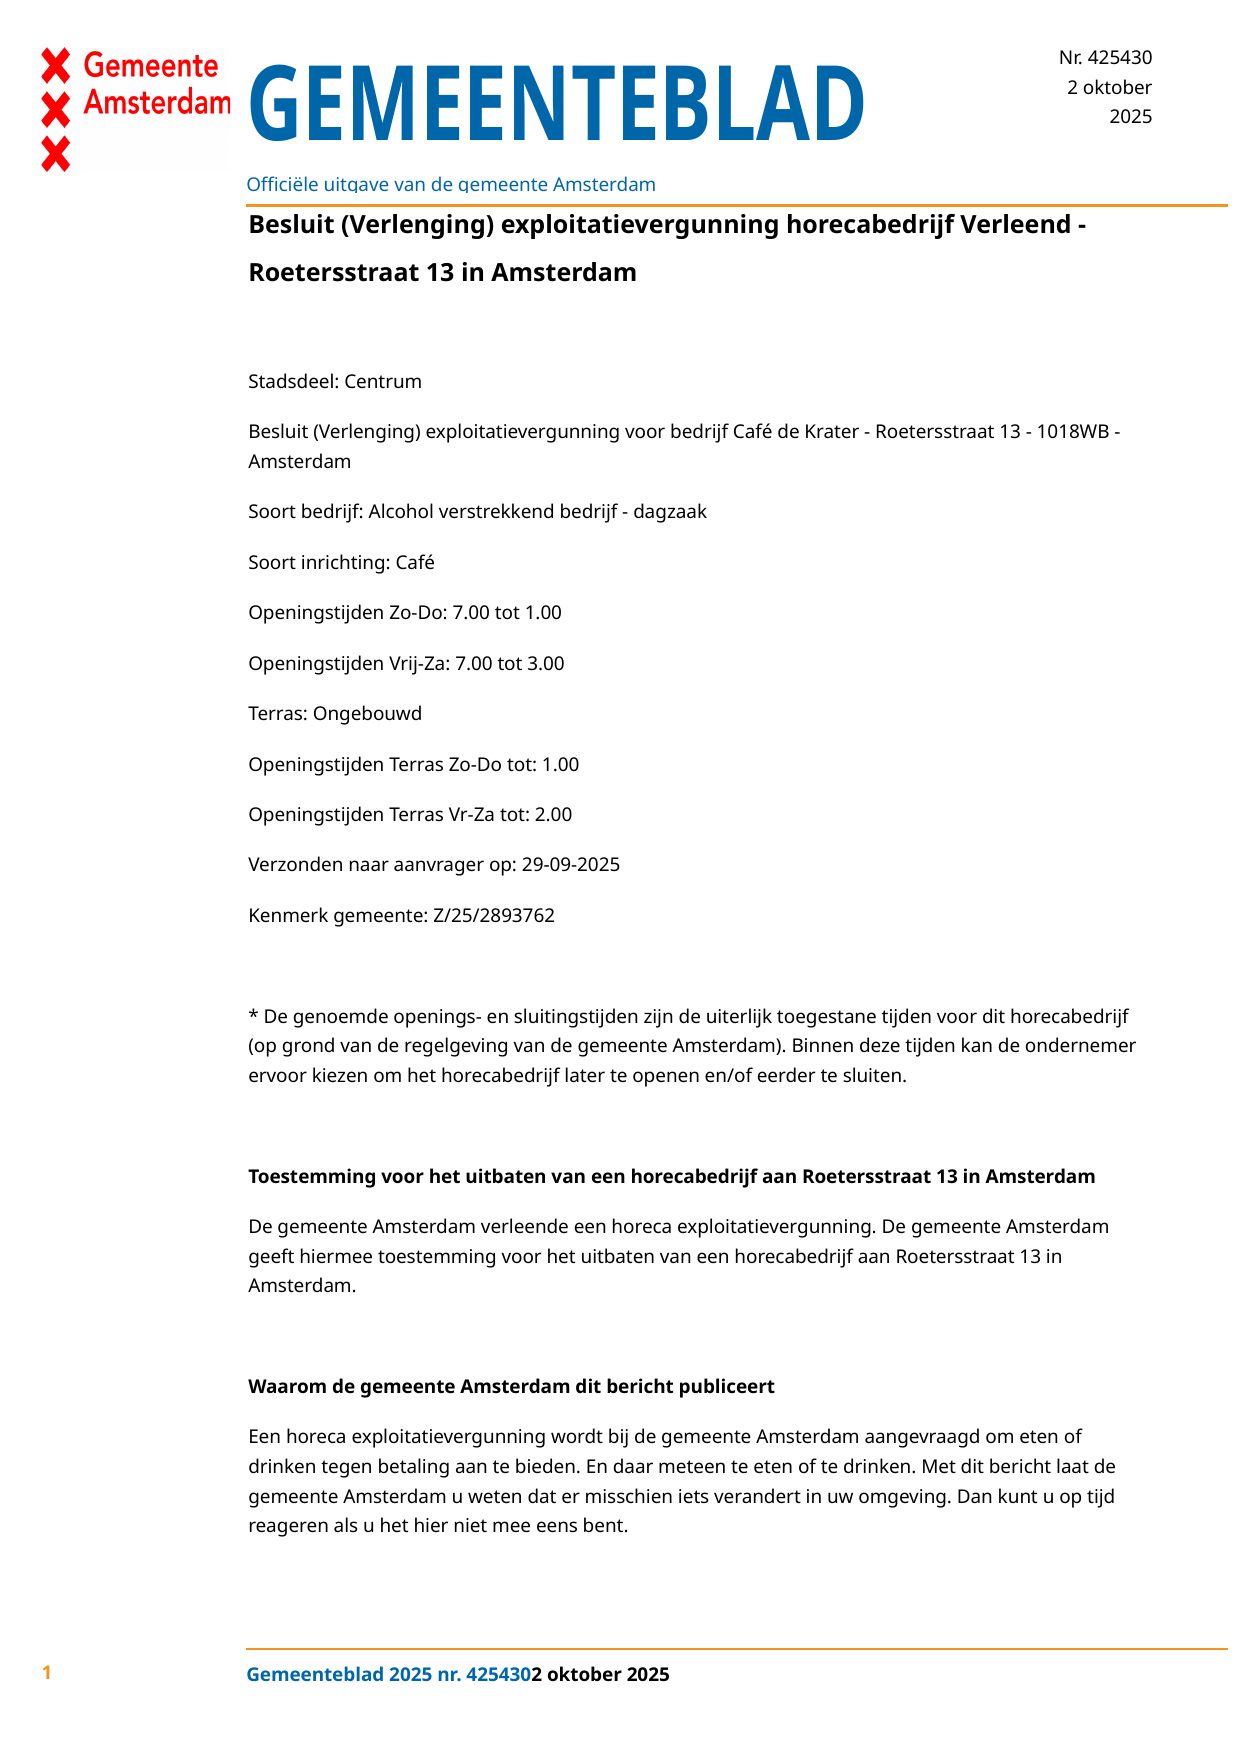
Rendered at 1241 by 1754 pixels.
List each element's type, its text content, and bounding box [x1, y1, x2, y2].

text Openingstijden Vrij-Za: 7.00 tot 3.00 [248, 650, 1152, 676]
text Openingstijden Zo-Do: 7.00 tot 1.00 [248, 599, 1152, 625]
text Soort bedrijf: Alcohol verstrekkend bedrijf - dagzaak [248, 499, 1152, 524]
text Besluit (Verlenging) exploitatievergunning voor bedrijf Café de Krater - Roetersstraat 13 - 1018WB - Amsterdam [248, 419, 1152, 474]
picture [41, 47, 231, 172]
text Besluit (Verlenging) exploitatievergunning horecabedrijf Verleend - Roetersstraat 13 in Amsterdam [248, 207, 1152, 288]
text Terras: Ongebouwd [248, 700, 1152, 726]
text Soort inrichting: Café [248, 549, 1152, 575]
text Stadsdeel: Centrum [248, 368, 1152, 394]
text De gemeente Amsterdam verleende een horeca exploitatievergunning. De gemeente Amsterdam geeft hiermee toestemming voor het uitbaten van een horecabedrijf aan Roetersstraat 13 in Amsterdam. [248, 1213, 1152, 1298]
text Openingstijden Terras Zo-Do tot: 1.00 [248, 751, 1152, 777]
text Een horeca exploitatievergunning wordt bij de gemeente Amsterdam aangevraagd om eten of drinken tegen betaling aan te bieden. En daar meteen te eten of te drinken. Met dit bericht laat de gemeente Amsterdam u weten dat er misschien iets verandert in uw omgeving. Dan kunt u op tijd reageren als u het hier niet mee eens bent. [248, 1424, 1152, 1538]
text Kenmerk gemeente: Z/25/2893762 [248, 902, 1152, 928]
text Openingstijden Terras Vr-Za tot: 2.00 [248, 801, 1152, 827]
text Waarom de gemeente Amsterdam dit bericht publiceert [248, 1373, 1152, 1399]
text * De genoemde openings- en sluitingstijden zijn de uiterlijk toegestane tijden voor dit horecabedrijf (op grond van de regelgeving van de gemeente Amsterdam). Binnen deze tijden kan de ondernemer ervoor kiezen om het horecabedrijf later te openen en/of eerder te sluiten. [248, 1003, 1152, 1088]
text Verzonden naar aanvrager op: 29-09-2025 [248, 852, 1152, 877]
text Toestemming voor het uitbaten van een horecabedrijf aan Roetersstraat 13 in Amsterdam [248, 1163, 1152, 1189]
